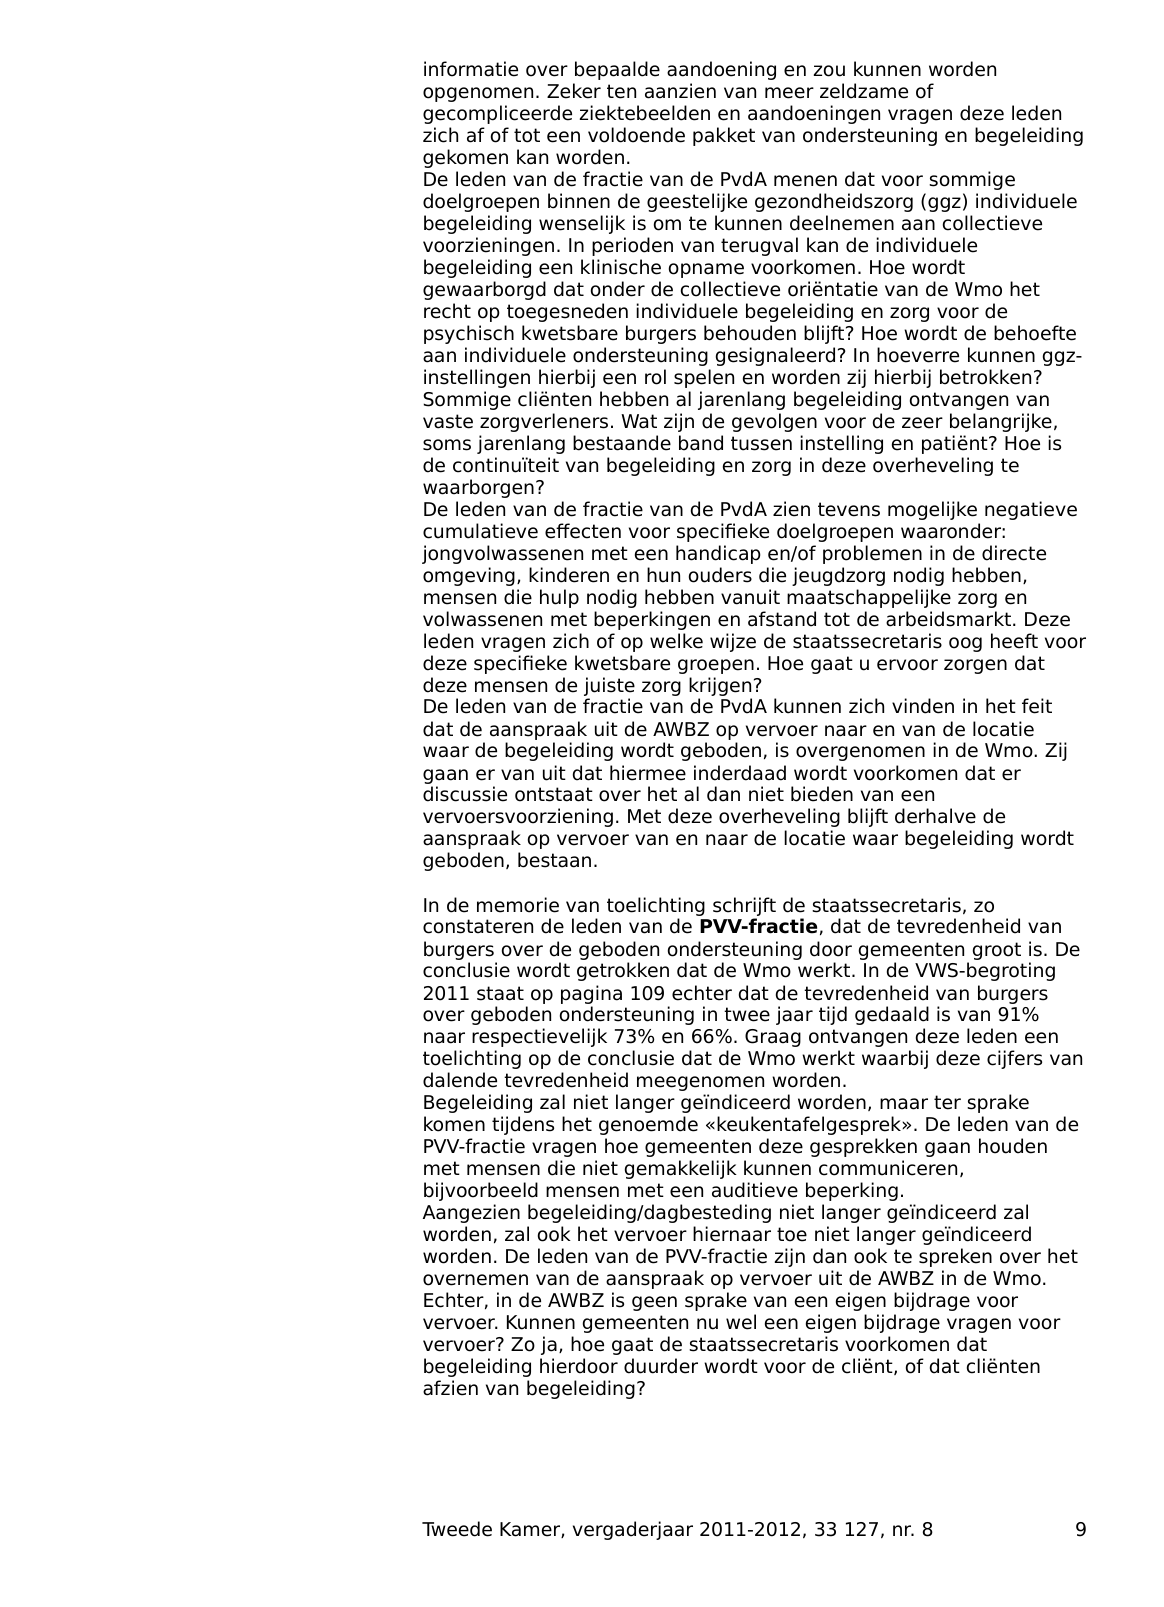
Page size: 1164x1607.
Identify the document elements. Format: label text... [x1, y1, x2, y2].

text In de memorie van toelichting schrijft de staatssecretaris, zo constateren de leden van de PVV-fractie, dat de tevredenheid van burgers over de geboden ondersteuning door gemeenten groot is. De conclusie wordt getrokken dat de Wmo werkt. In de VWS-begroting 2011 staat op pagina 109 echter dat de tevredenheid van burgers over geboden ondersteuning in twee jaar tijd gedaald is van 91% naar respectievelijk 73% en 66%. Graag ontvangen deze leden een toelichting op de conclusie dat de Wmo werkt waarbij deze cijfers van dalende tevredenheid meegenomen worden. [422, 894, 1087, 1092]
text De leden van de fractie van de PvdA kunnen zich vinden in het feit dat de aanspraak uit de AWBZ op vervoer naar en van de locatie waar de begeleiding wordt geboden, is overgenomen in de Wmo. Zij gaan er van uit dat hiermee inderdaad wordt voorkomen dat er discussie ontstaat over het al dan niet bieden van een vervoersvoorziening. Met deze overheveling blijft derhalve de aanspraak op vervoer van en naar de locatie waar begeleiding wordt geboden, bestaan. [422, 696, 1087, 872]
text De leden van de fractie van de PvdA menen dat voor sommige doelgroepen binnen de geestelijke gezondheidszorg (ggz) individuele begeleiding wenselijk is om te kunnen deelnemen aan collectieve voorzieningen. In perioden van terugval kan de individuele begeleiding een klinische opname voorkomen. Hoe wordt gewaarborgd dat onder de collectieve oriëntatie van de Wmo het recht op toegesneden individuele begeleiding en zorg voor de psychisch kwetsbare burgers behouden blijft? Hoe wordt de behoefte aan individuele ondersteuning gesignaleerd? In hoeverre kunnen ggz-instellingen hierbij een rol spelen en worden zij hierbij betrokken? Sommige cliënten hebben al jarenlang begeleiding ontvangen van vaste zorgverleners. Wat zijn de gevolgen voor de zeer belangrijke, soms jarenlang bestaande band tussen instelling en patiënt? Hoe is de continuïteit van begeleiding en zorg in deze overheveling te waarborgen? [422, 169, 1087, 499]
text informatie over bepaalde aandoening en zou kunnen worden opgenomen. Zeker ten aanzien van meer zeldzame of gecompliceerde ziektebeelden en aandoeningen vragen deze leden zich af of tot een voldoende pakket van ondersteuning en begeleiding gekomen kan worden. [422, 59, 1087, 169]
text De leden van de fractie van de PvdA zien tevens mogelijke negatieve cumulatieve effecten voor specifieke doelgroepen waaronder: jongvolwassenen met een handicap en/of problemen in de directe omgeving, kinderen en hun ouders die jeugdzorg nodig hebben, mensen die hulp nodig hebben vanuit maatschappelijke zorg en volwassenen met beperkingen en afstand tot de arbeidsmarkt. Deze leden vragen zich of op welke wijze de staatssecretaris oog heeft voor deze specifieke kwetsbare groepen. Hoe gaat u ervoor zorgen dat deze mensen de juiste zorg krijgen? [422, 499, 1087, 696]
text Aangezien begeleiding/dagbesteding niet langer geïndiceerd zal worden, zal ook het vervoer hiernaar toe niet langer geïndiceerd worden. De leden van de PVV-fractie zijn dan ook te spreken over het overnemen van de aanspraak op vervoer uit de AWBZ in de Wmo. Echter, in de AWBZ is geen sprake van een eigen bijdrage voor vervoer. Kunnen gemeenten nu wel een eigen bijdrage vragen voor vervoer? Zo ja, hoe gaat de staatssecretaris voorkomen dat begeleiding hierdoor duurder wordt voor de cliënt, of dat cliënten afzien van begeleiding? [422, 1202, 1087, 1400]
text Begeleiding zal niet langer geïndiceerd worden, maar ter sprake komen tijdens het genoemde «keukentafelgesprek». De leden van de PVV-fractie vragen hoe gemeenten deze gesprekken gaan houden met mensen die niet gemakkelijk kunnen communiceren, bijvoorbeeld mensen met een auditieve beperking. [422, 1092, 1087, 1202]
